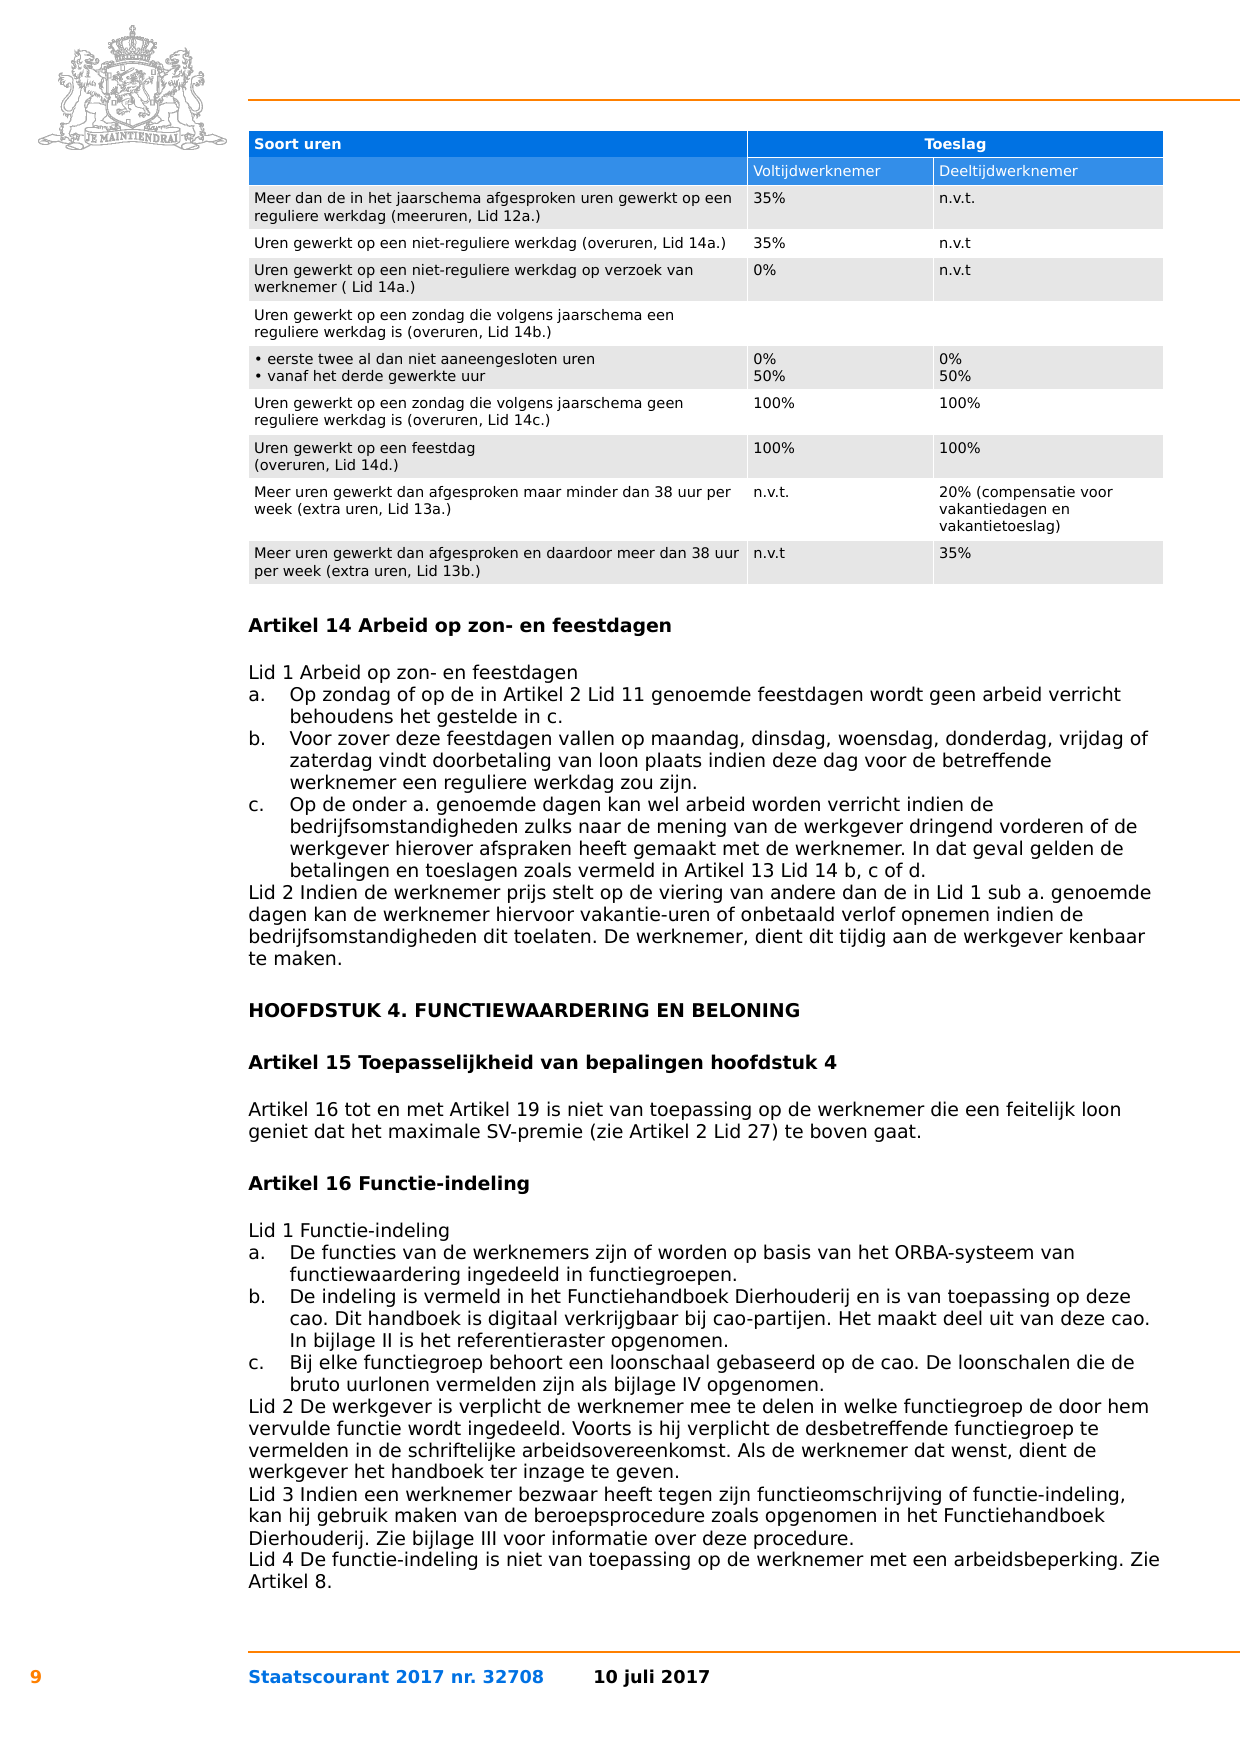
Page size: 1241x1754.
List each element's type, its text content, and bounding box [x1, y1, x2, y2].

table_header Toeslag [748, 131, 1163, 157]
text a. De functies van de werknemers zijn of worden op basis van het ORBA-systeem van functiewaardering ingedeeld in functiegroepen. [248, 1242, 1163, 1286]
table_cell 0% 50% [748, 346, 933, 389]
text c. Bij elke functiegroep behoort een loonschaal gebaseerd op de cao. De loonschalen die de bruto uurlonen vermelden zijn als bijlage IV opgenomen. [248, 1352, 1163, 1396]
text b. Voor zover deze feestdagen vallen op maandag, dinsdag, woensdag, donderdag, vrijdag of zaterdag vindt doorbetaling van loon plaats indien deze dag voor de betreffende werknemer een reguliere werkdag zou zijn. [248, 728, 1163, 794]
text c. Op de onder a. genoemde dagen kan wel arbeid worden verricht indien de bedrijfsomstandigheden zulks naar de mening van de werkgever dringend vorderen of de werkgever hierover afspraken heeft gemaakt met de werknemer. In dat geval gelden de betalingen en toeslagen zoals vermeld in Artikel 13 Lid 14 b, c of d. [248, 794, 1163, 882]
text Lid 2 De werkgever is verplicht de werknemer mee te delen in welke functiegroep de door hem vervulde functie wordt ingedeeld. Voorts is hij verplicht de desbetreffende functiegroep te vermelden in de schriftelijke arbeidsovereenkomst. Als de werknemer dat wenst, dient de werkgever het handboek ter inzage te geven. [248, 1396, 1163, 1483]
table_cell n.v.t. [748, 479, 933, 540]
table_cell 0% 50% [934, 346, 1163, 389]
table_cell Meer uren gewerkt dan afgesproken maar minder dan 38 uur per week (extra uren, Lid 13a.) [249, 479, 747, 540]
text a. Op zondag of op de in Artikel 2 Lid 11 genoemde feestdagen wordt geen arbeid verricht behoudens het gestelde in c. [248, 684, 1163, 728]
table_cell 100% [934, 435, 1163, 478]
text Artikel 16 tot en met Artikel 19 is niet van toepassing op de werknemer die een feitelijk loon geniet dat het maximale SV-premie (zie Artikel 2 Lid 27) te boven gaat. [248, 1099, 1163, 1143]
table_cell 0% [748, 258, 933, 301]
text Lid 2 Indien de werknemer prijs stelt op de viering van andere dan de in Lid 1 sub a. genoemde dagen kan de werknemer hiervoor vakantie-uren of onbetaald verlof opnemen indien de bedrijfsomstandigheden dit toelaten. De werknemer, dient dit tijdig aan de werkgever kenbaar te maken. [248, 882, 1163, 970]
picture [38, 25, 227, 150]
table_cell Meer dan de in het jaarschema afgesproken uren gewerkt op een reguliere werkdag (meeruren, Lid 12a.) [249, 186, 747, 229]
table_cell n.v.t [934, 258, 1163, 301]
table_cell 100% [934, 391, 1163, 434]
text Lid 3 Indien een werknemer bezwaar heeft tegen zijn functieomschrijving of functie-indeling, kan hij gebruik maken van de beroepsprocedure zoals opgenomen in het Functiehandboek Dierhouderij. Zie bijlage III voor informatie over deze procedure. [248, 1483, 1163, 1549]
text Lid 1 Arbeid op zon- en feestdagen [248, 662, 1163, 684]
table_cell Deeltijdwerknemer [934, 158, 1163, 185]
text b. De indeling is vermeld in het Functiehandboek Dierhouderij en is van toepassing op deze cao. Dit handboek is digitaal verkrijgbaar bij cao-partijen. Het maakt deel uit van deze cao. In bijlage II is het referentieraster opgenomen. [248, 1286, 1163, 1352]
table_cell Uren gewerkt op een zondag die volgens jaarschema een reguliere werkdag is (overuren, Lid 14b.) [249, 302, 747, 345]
table_cell 35% [748, 186, 933, 229]
text Lid 1 Functie-indeling [248, 1220, 1163, 1242]
table_cell n.v.t [748, 541, 933, 584]
table_cell Voltijdwerknemer [748, 158, 933, 185]
table_cell 100% [748, 435, 933, 478]
table_cell Uren gewerkt op een niet-reguliere werkdag op verzoek van werknemer ( Lid 14a.) [249, 258, 747, 301]
table_cell n.v.t. [934, 186, 1163, 229]
table_cell 20% (compensatie voor vakantiedagen en vakantietoeslag) [934, 479, 1163, 540]
table_cell Meer uren gewerkt dan afgesproken en daardoor meer dan 38 uur per week (extra uren, Lid 13b.) [249, 541, 747, 584]
table_header Soort uren [249, 131, 747, 157]
table_cell [934, 302, 1163, 345]
table_cell [748, 302, 933, 345]
table_cell Uren gewerkt op een feestdag (overuren, Lid 14d.) [249, 435, 747, 478]
text Lid 4 De functie-indeling is niet van toepassing op de werknemer met een arbeidsbeperking. Zie Artikel 8. [248, 1549, 1163, 1593]
subtitle Artikel 14 Arbeid op zon- en feestdagen [248, 615, 1163, 637]
table_cell Uren gewerkt op een niet-reguliere werkdag (overuren, Lid 14a.) [249, 230, 747, 256]
table_cell 35% [934, 541, 1163, 584]
table_cell • eerste twee al dan niet aaneengesloten uren • vanaf het derde gewerkte uur [249, 346, 747, 389]
subtitle HOOFDSTUK 4. FUNCTIEWAARDERING EN BELONING [248, 1000, 1163, 1022]
table_cell Uren gewerkt op een zondag die volgens jaarschema geen reguliere werkdag is (overuren, Lid 14c.) [249, 391, 747, 434]
subtitle Artikel 15 Toepasselijkheid van bepalingen hoofdstuk 4 [248, 1052, 1163, 1074]
table_cell 100% [748, 391, 933, 434]
table_cell n.v.t [934, 230, 1163, 256]
subtitle Artikel 16 Functie-indeling [248, 1173, 1163, 1195]
table_cell 35% [748, 230, 933, 256]
